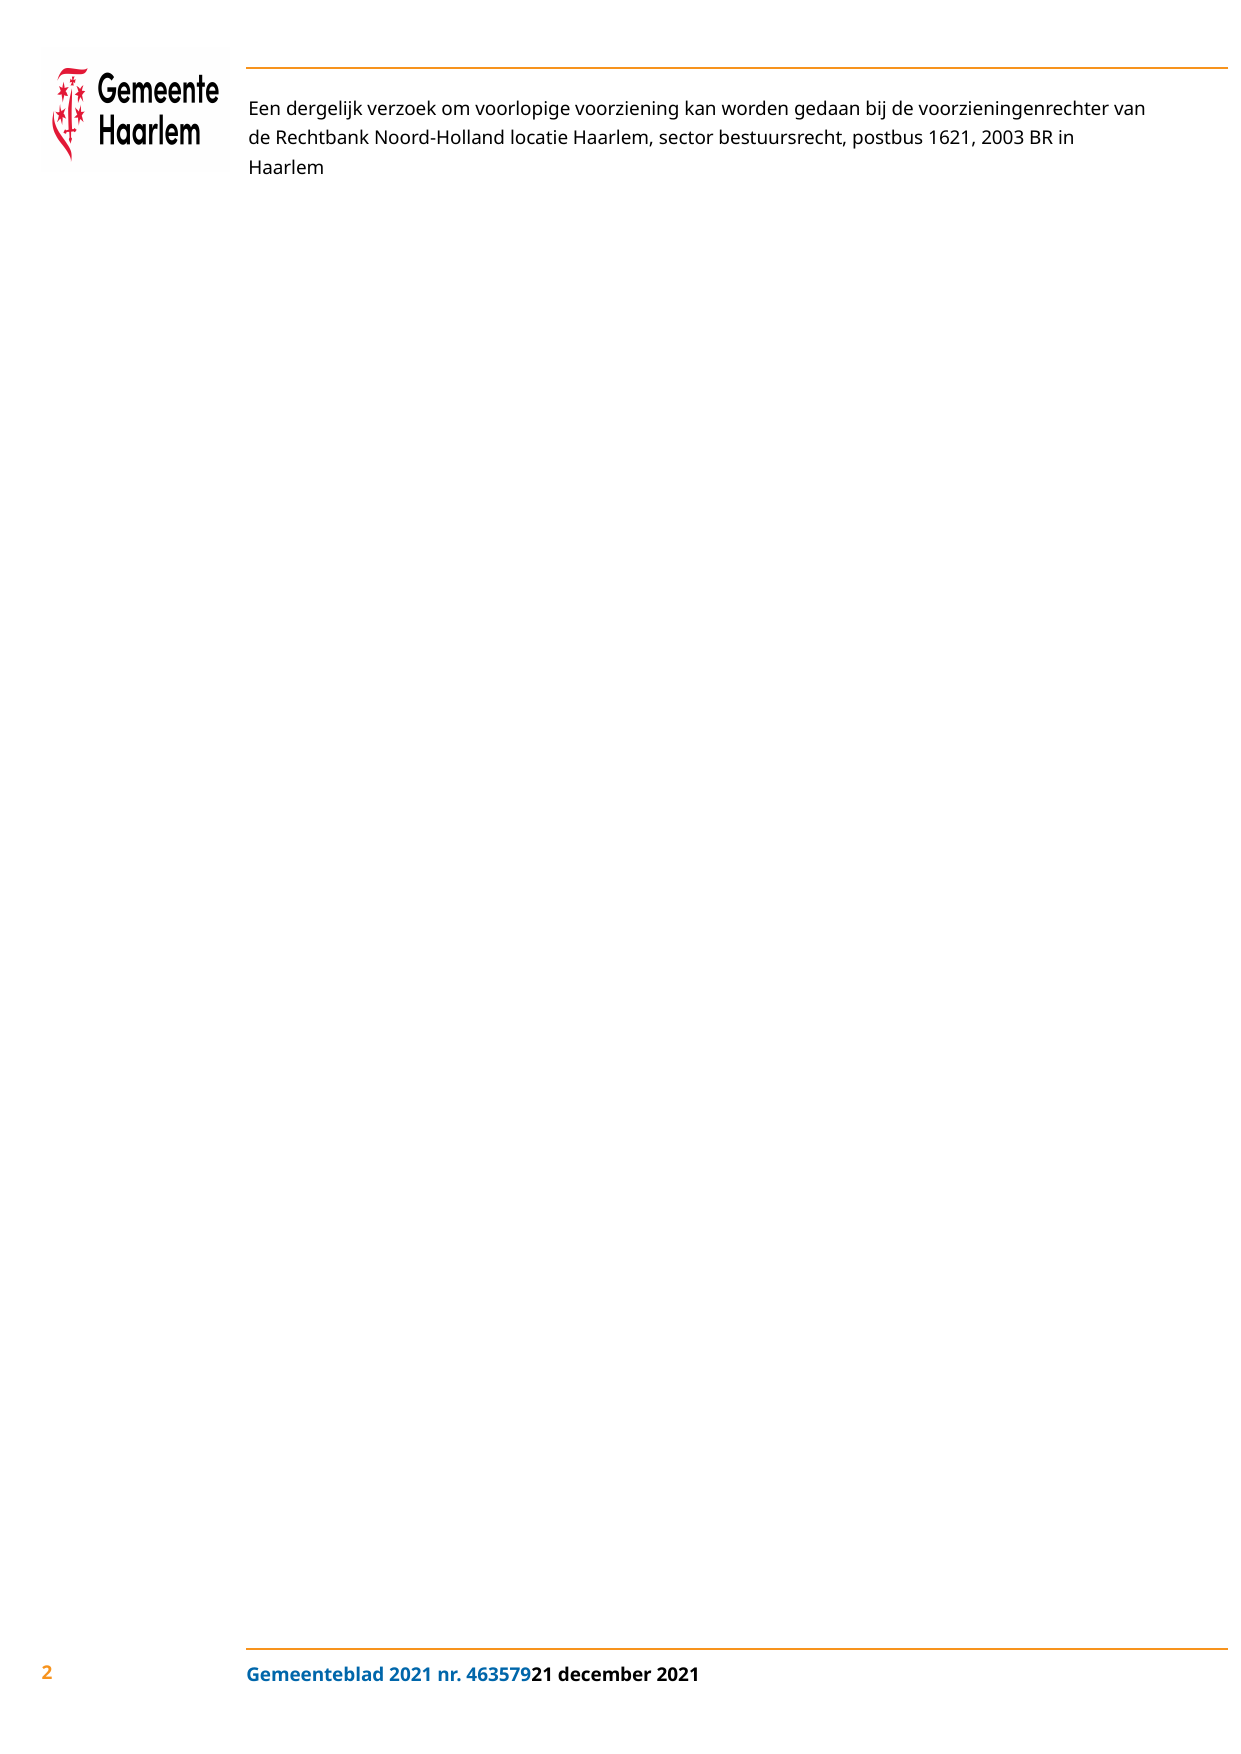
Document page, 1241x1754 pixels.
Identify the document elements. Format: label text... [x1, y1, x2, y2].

text Een dergelijk verzoek om voorlopige voorziening kan worden gedaan bij de voorzieningenrechter van de Rechtbank Noord-Holland locatie Haarlem, sector bestuursrecht, postbus 1621, 2003 BR in Haarlem [248, 95, 1152, 180]
picture [41, 47, 231, 172]
